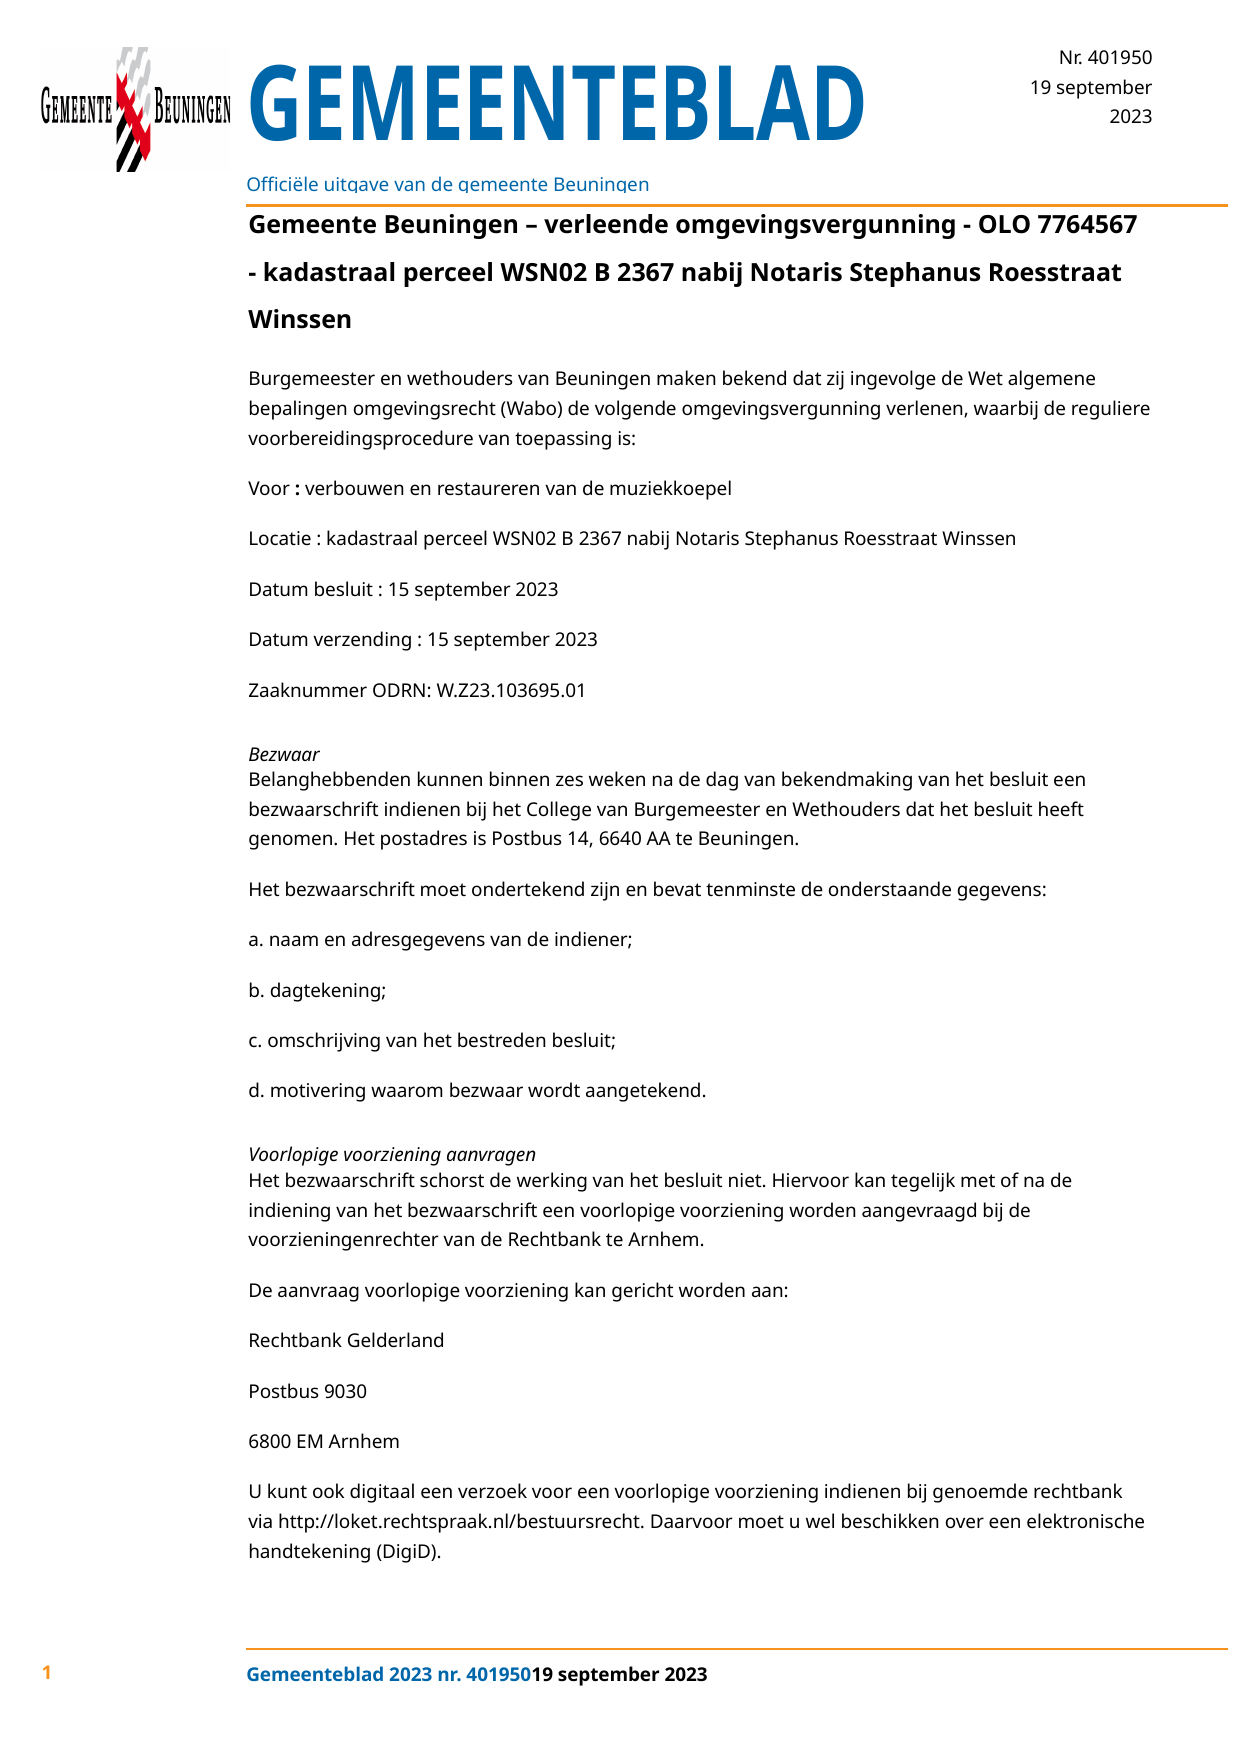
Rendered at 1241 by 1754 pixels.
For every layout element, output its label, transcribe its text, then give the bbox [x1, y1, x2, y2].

text Voorlopige voorziening aanvragen [248, 1142, 1152, 1167]
text De aanvraag voorlopige voorziening kan gericht worden aan: [248, 1277, 1152, 1303]
text Voor : verbouwen en restaureren van de muziekkoepel [248, 475, 1152, 501]
text Rechtbank Gelderland [248, 1327, 1152, 1353]
text Belanghebbenden kunnen binnen zes weken na de dag van bekendmaking van het besluit een bezwaarschrift indienen bij het College van Burgemeester en Wethouders dat het besluit heeft genomen. Het postadres is Postbus 14, 6640 AA te Beuningen. [248, 766, 1152, 851]
text Gemeente Beuningen – verleende omgevingsvergunning - OLO 7764567 - kadastraal perceel WSN02 B 2367 nabij Notaris Stephanus Roesstraat Winssen [248, 207, 1152, 336]
text Zaaknummer ODRN: W.Z23.103695.01 [248, 677, 1152, 702]
picture [41, 47, 231, 172]
text a. naam en adresgegevens van de indiener; [248, 926, 1152, 952]
text Bezwaar [248, 741, 1152, 766]
text Datum verzending : 15 september 2023 [248, 626, 1152, 652]
text Burgemeester en wethouders van Beuningen maken bekend dat zij ingevolge de Wet algemene bepalingen omgevingsrecht (Wabo) de volgende omgevingsvergunning verlenen, waarbij de reguliere voorbereidingsprocedure van toepassing is: [248, 366, 1152, 450]
text 6800 EM Arnhem [248, 1428, 1152, 1454]
text c. omschrijving van het bestreden besluit; [248, 1027, 1152, 1053]
text Locatie : kadastraal perceel WSN02 B 2367 nabij Notaris Stephanus Roesstraat Winssen [248, 526, 1152, 551]
text Het bezwaarschrift schorst de werking van het besluit niet. Hiervoor kan tegelijk met of na de indiening van het bezwaarschrift een voorlopige voorziening worden aangevraagd bij de voorzieningenrechter van de Rechtbank te Arnhem. [248, 1167, 1152, 1252]
text d. motivering waarom bezwaar wordt aangetekend. [248, 1078, 1152, 1103]
text U kunt ook digitaal een verzoek voor een voorlopige voorziening indienen bij genoemde rechtbank via http://loket.rechtspraak.nl/bestuursrecht. Daarvoor moet u wel beschikken over een elektronische handtekening (DigiD). [248, 1479, 1152, 1563]
text Datum besluit : 15 september 2023 [248, 576, 1152, 602]
text b. dagtekening; [248, 977, 1152, 1003]
text Het bezwaarschrift moet ondertekend zijn en bevat tenminste de onderstaande gegevens: [248, 876, 1152, 902]
text Postbus 9030 [248, 1378, 1152, 1403]
